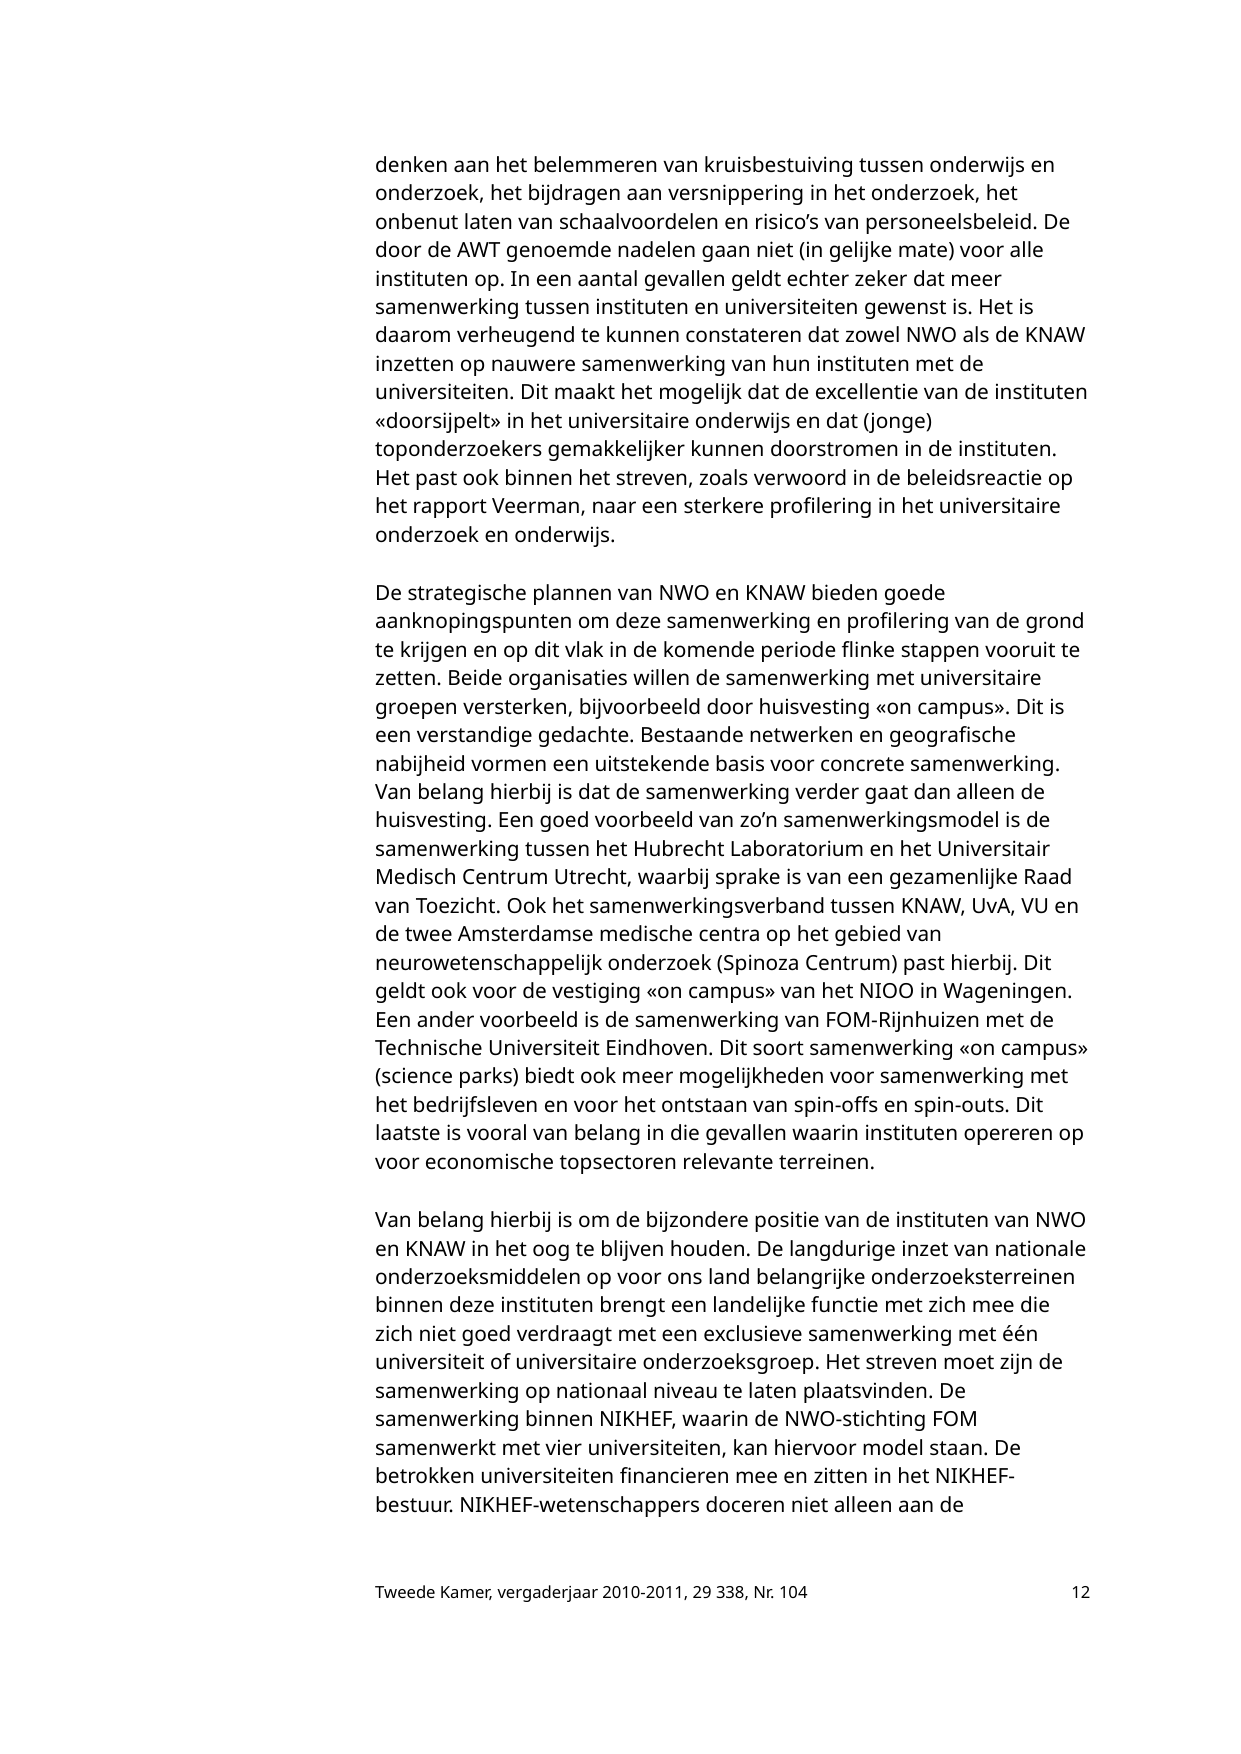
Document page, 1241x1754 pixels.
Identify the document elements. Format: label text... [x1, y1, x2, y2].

text Van belang hierbij is om de bijzondere positie van de instituten van NWO en KNAW in het oog te blijven houden. De langdurige inzet van nationale onderzoeksmiddelen op voor ons land belangrijke onderzoeksterreinen binnen deze instituten brengt een landelijke functie met zich mee die zich niet goed verdraagt met een exclusieve samenwerking met één universiteit of universitaire onderzoeksgroep. Het streven moet zijn de samenwerking op nationaal niveau te laten plaatsvinden. De samenwerking binnen NIKHEF, waarin de NWO-stichting FOM samenwerkt met vier universiteiten, kan hiervoor model staan. De betrokken universiteiten financieren mee en zitten in het NIKHEF-bestuur. NIKHEF-wetenschappers doceren niet alleen aan de [375, 1205, 1090, 1518]
text denken aan het belemmeren van kruisbestuiving tussen onderwijs en onderzoek, het bijdragen aan versnippering in het onderzoek, het onbenut laten van schaalvoordelen en risico’s van personeelsbeleid. De door de AWT genoemde nadelen gaan niet (in gelijke mate) voor alle instituten op. In een aantal gevallen geldt echter zeker dat meer samenwerking tussen instituten en universiteiten gewenst is. Het is daarom verheugend te kunnen constateren dat zowel NWO als de KNAW inzetten op nauwere samenwerking van hun instituten met de universiteiten. Dit maakt het mogelijk dat de excellentie van de instituten «doorsijpelt» in het universitaire onderwijs en dat (jonge) toponderzoekers gemakkelijker kunnen doorstromen in de instituten. Het past ook binnen het streven, zoals verwoord in de beleidsreactie op het rapport Veerman, naar een sterkere profilering in het universitaire onderzoek en onderwijs. [375, 150, 1090, 548]
text De strategische plannen van NWO en KNAW bieden goede aanknopingspunten om deze samenwerking en profilering van de grond te krijgen en op dit vlak in de komende periode flinke stappen vooruit te zetten. Beide organisaties willen de samenwerking met universitaire groepen versterken, bijvoorbeeld door huisvesting «on campus». Dit is een verstandige gedachte. Bestaande netwerken en geografische nabijheid vormen een uitstekende basis voor concrete samenwerking. Van belang hierbij is dat de samenwerking verder gaat dan alleen de huisvesting. Een goed voorbeeld van zo’n samenwerkingsmodel is de samenwerking tussen het Hubrecht Laboratorium en het Universitair Medisch Centrum Utrecht, waarbij sprake is van een gezamenlijke Raad van Toezicht. Ook het samenwerkingsverband tussen KNAW, UvA, VU en de twee Amsterdamse medische centra op het gebied van neurowetenschappelijk onderzoek (Spinoza Centrum) past hierbij. Dit geldt ook voor de vestiging «on campus» van het NIOO in Wageningen. Een ander voorbeeld is de samenwerking van FOM-Rijnhuizen met de Technische Universiteit Eindhoven. Dit soort samenwerking «on campus» (science parks) biedt ook meer mogelijkheden voor samenwerking met het bedrijfsleven en voor het ontstaan van spin-offs en spin-outs. Dit laatste is vooral van belang in die gevallen waarin instituten opereren op voor economische topsectoren relevante terreinen. [375, 578, 1090, 1175]
